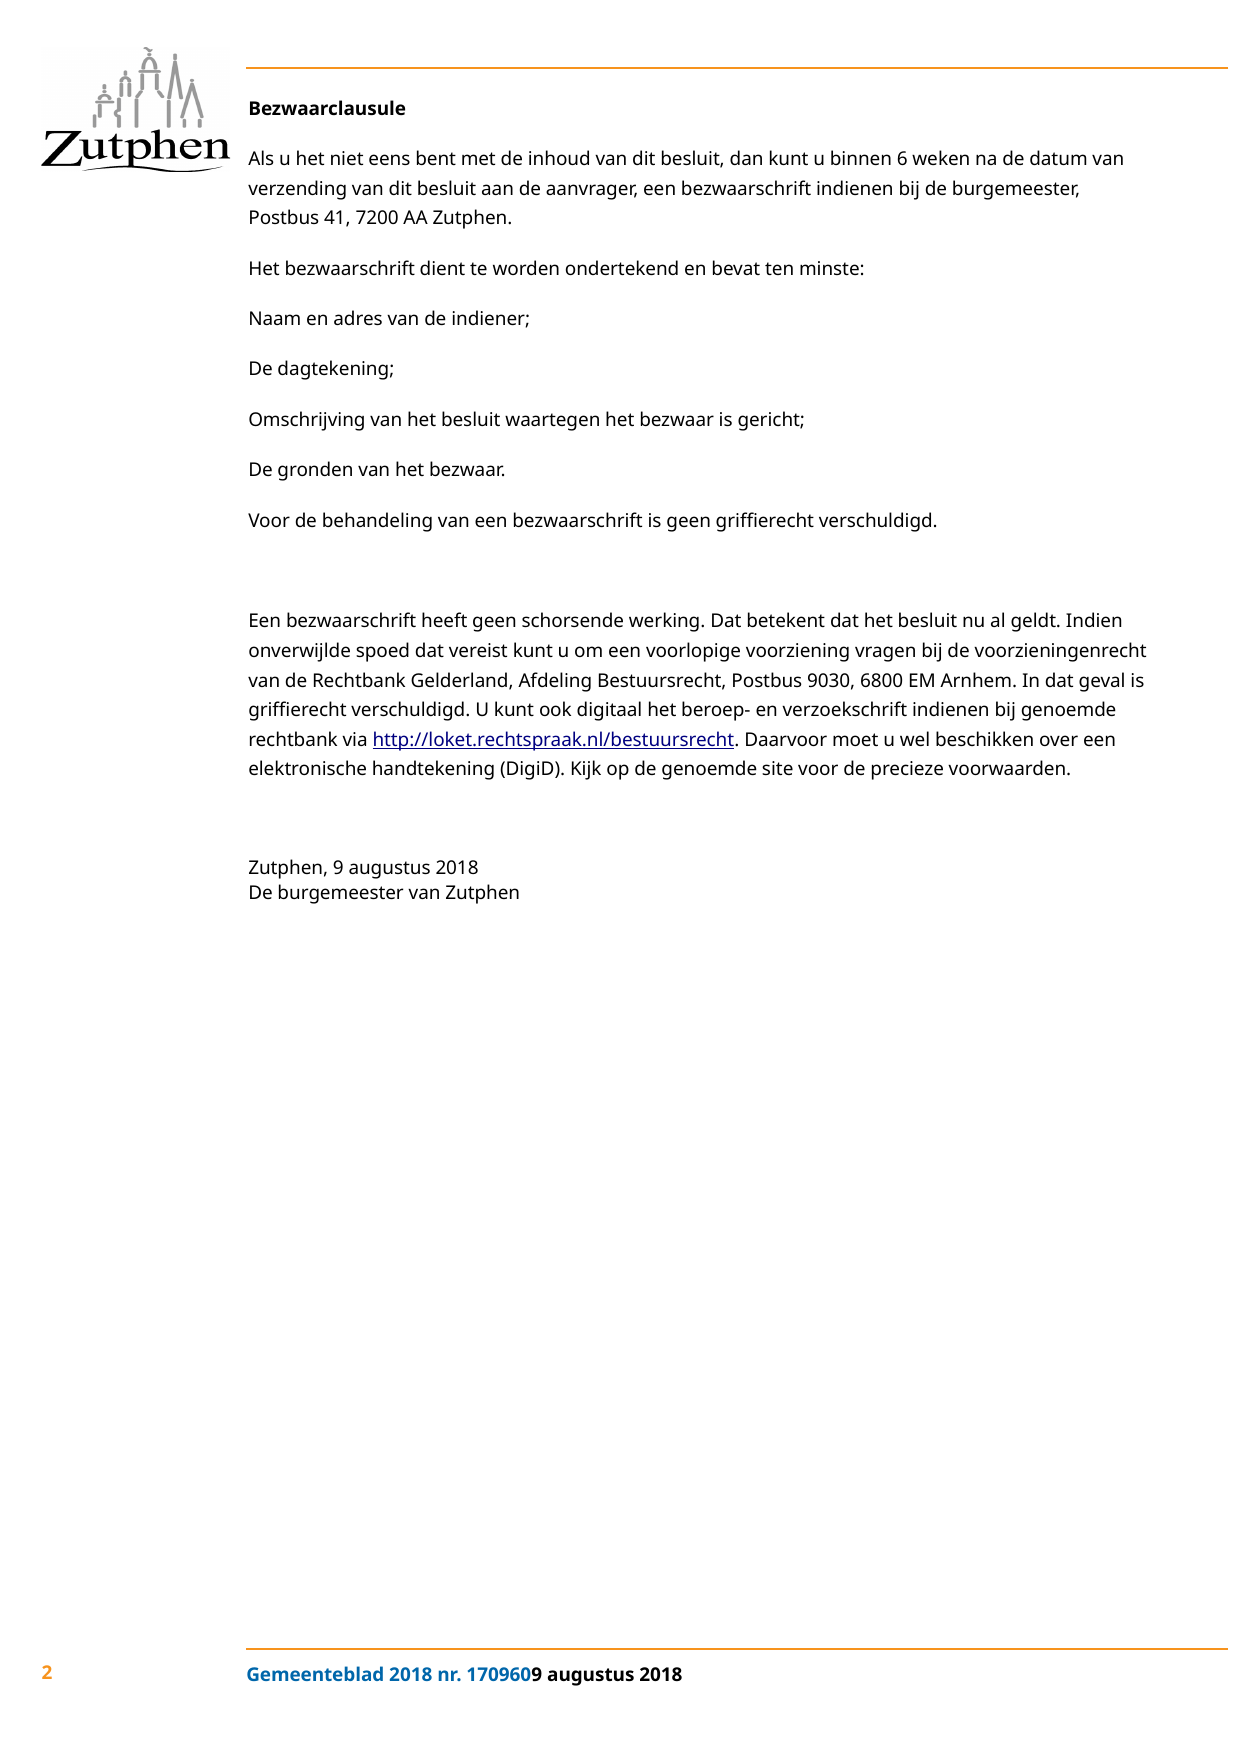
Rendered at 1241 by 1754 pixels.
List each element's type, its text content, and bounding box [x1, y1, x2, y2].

text Als u het niet eens bent met de inhoud van dit besluit, dan kunt u binnen 6 weken na de datum van verzending van dit besluit aan de aanvrager, een bezwaarschrift indienen bij de burgemeester, Postbus 41, 7200 AA Zutphen. [248, 145, 1152, 230]
text Bezwaarclausule [248, 95, 1152, 121]
text De dagtekening; [248, 356, 1152, 381]
text Voor de behandeling van een bezwaarschrift is geen griffierecht verschuldigd. [248, 507, 1152, 533]
picture [41, 47, 231, 172]
text Zutphen, 9 augustus 2018 [248, 854, 1152, 879]
text De burgemeester van Zutphen [248, 879, 1152, 905]
text De gronden van het bezwaar. [248, 456, 1152, 482]
text Een bezwaarschrift heeft geen schorsende werking. Dat betekent dat het besluit nu al geldt. Indien onverwijlde spoed dat vereist kunt u om een voorlopige voorziening vragen bij de voorzieningenrecht van de Rechtbank Gelderland, Afdeling Bestuursrecht, Postbus 9030, 6800 EM Arnhem. In dat geval is griffierecht verschuldigd. U kunt ook digitaal het beroep- en verzoekschrift indienen bij genoemde rechtbank via http://loket.rechtspraak.nl/bestuursrecht. Daarvoor moet u wel beschikken over een elektronische handtekening (DigiD). Kijk op de genoemde site voor de precieze voorwaarden. [248, 608, 1152, 781]
text Het bezwaarschrift dient te worden ondertekend en bevat ten minste: [248, 255, 1152, 281]
text Omschrijving van het besluit waartegen het bezwaar is gericht; [248, 406, 1152, 432]
text Naam en adres van de indiener; [248, 305, 1152, 331]
